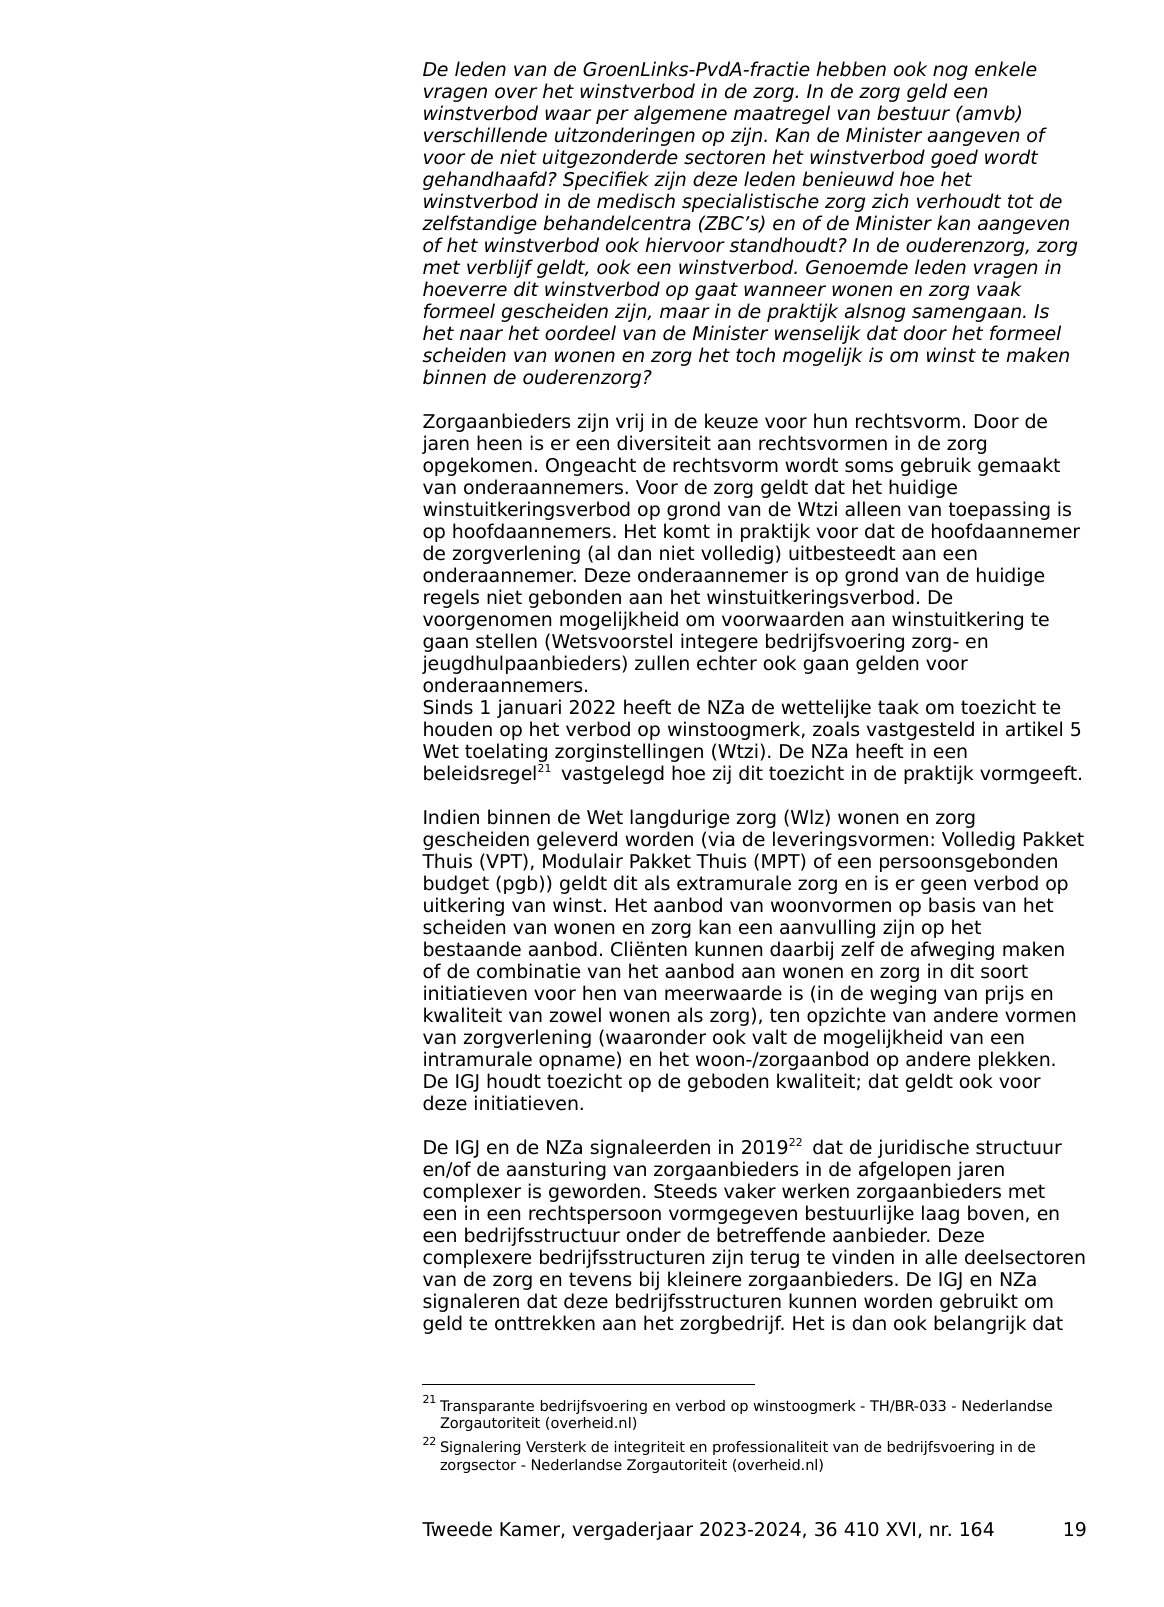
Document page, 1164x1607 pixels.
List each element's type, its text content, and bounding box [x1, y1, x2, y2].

text De leden van de GroenLinks-PvdA-fractie hebben ook nog enkele vragen over het winstverbod in de zorg. In de zorg geld een winstverbod waar per algemene maatregel van bestuur (amvb) verschillende uitzonderingen op zijn. Kan de Minister aangeven of voor de niet uitgezonderde sectoren het winstverbod goed wordt gehandhaafd? Specifiek zijn deze leden benieuwd hoe het winstverbod in de medisch specialistische zorg zich verhoudt tot de zelfstandige behandelcentra (ZBC’s) en of de Minister kan aangeven of het winstverbod ook hiervoor standhoudt? In de ouderenzorg, zorg met verblijf geldt, ook een winstverbod. Genoemde leden vragen in hoeverre dit winstverbod op gaat wanneer wonen en zorg vaak formeel gescheiden zijn, maar in de praktijk alsnog samengaan. Is het naar het oordeel van de Minister wenselijk dat door het formeel scheiden van wonen en zorg het toch mogelijk is om winst te maken binnen de ouderenzorg? [422, 59, 1087, 389]
text Signalering Versterk de integriteit en professionaliteit van de bedrijfsvoering in de zorgsector - Nederlandse Zorgautoriteit (overheid.nl) [422, 1435, 1087, 1474]
text Transparante bedrijfsvoering en verbod op winstoogmerk - TH/BR-033 - Nederlandse Zorgautoriteit (overheid.nl) [422, 1393, 1087, 1432]
text Sinds 1 januari 2022 heeft de NZa de wettelijke taak om toezicht te houden op het verbod op winstoogmerk, zoals vastgesteld in artikel 5 Wet toelating zorginstellingen (Wtzi). De NZa heeft in een beleidsregel vastgelegd hoe zij dit toezicht in de praktijk vormgeeft. [422, 697, 1087, 784]
text Indien binnen de Wet langdurige zorg (Wlz) wonen en zorg gescheiden geleverd worden (via de leveringsvormen: Volledig Pakket Thuis (VPT), Modulair Pakket Thuis (MPT) of een persoonsgebonden budget (pgb)) geldt dit als extramurale zorg en is er geen verbod op uitkering van winst. Het aanbod van woonvormen op basis van het scheiden van wonen en zorg kan een aanvulling zijn op het bestaande aanbod. Cliënten kunnen daarbij zelf de afweging maken of de combinatie van het aanbod aan wonen en zorg in dit soort initiatieven voor hen van meerwaarde is (in de weging van prijs en kwaliteit van zowel wonen als zorg), ten opzichte van andere vormen van zorgverlening (waaronder ook valt de mogelijkheid van een intramurale opname) en het woon-/zorgaanbod op andere plekken. De IGJ houdt toezicht op de geboden kwaliteit; dat geldt ook voor deze initiatieven. [422, 807, 1087, 1114]
text Zorgaanbieders zijn vrij in de keuze voor hun rechtsvorm. Door de jaren heen is er een diversiteit aan rechtsvormen in de zorg opgekomen. Ongeacht de rechtsvorm wordt soms gebruik gemaakt van onderaannemers. Voor de zorg geldt dat het huidige winstuitkeringsverbod op grond van de Wtzi alleen van toepassing is op hoofdaannemers. Het komt in praktijk voor dat de hoofdaannemer de zorgverlening (al dan niet volledig) uitbesteedt aan een onderaannemer. Deze onderaannemer is op grond van de huidige regels niet gebonden aan het winstuitkeringsverbod. De voorgenomen mogelijkheid om voorwaarden aan winstuitkering te gaan stellen (Wetsvoorstel integere bedrijfsvoering zorg- en jeugdhulpaanbieders) zullen echter ook gaan gelden voor onderaannemers. [422, 411, 1087, 697]
text De IGJ en de NZa signaleerden in 2019 dat de juridische structuur en/of de aansturing van zorgaanbieders in de afgelopen jaren complexer is geworden. Steeds vaker werken zorgaanbieders met een in een rechtspersoon vormgegeven bestuurlijke laag boven, en een bedrijfsstructuur onder de betreffende aanbieder. Deze complexere bedrijfsstructuren zijn terug te vinden in alle deelsectoren van de zorg en tevens bij kleinere zorgaanbieders. De IGJ en NZa signaleren dat deze bedrijfsstructuren kunnen worden gebruikt om geld te onttrekken aan het zorgbedrijf. Het is dan ook belangrijk dat [422, 1137, 1087, 1334]
